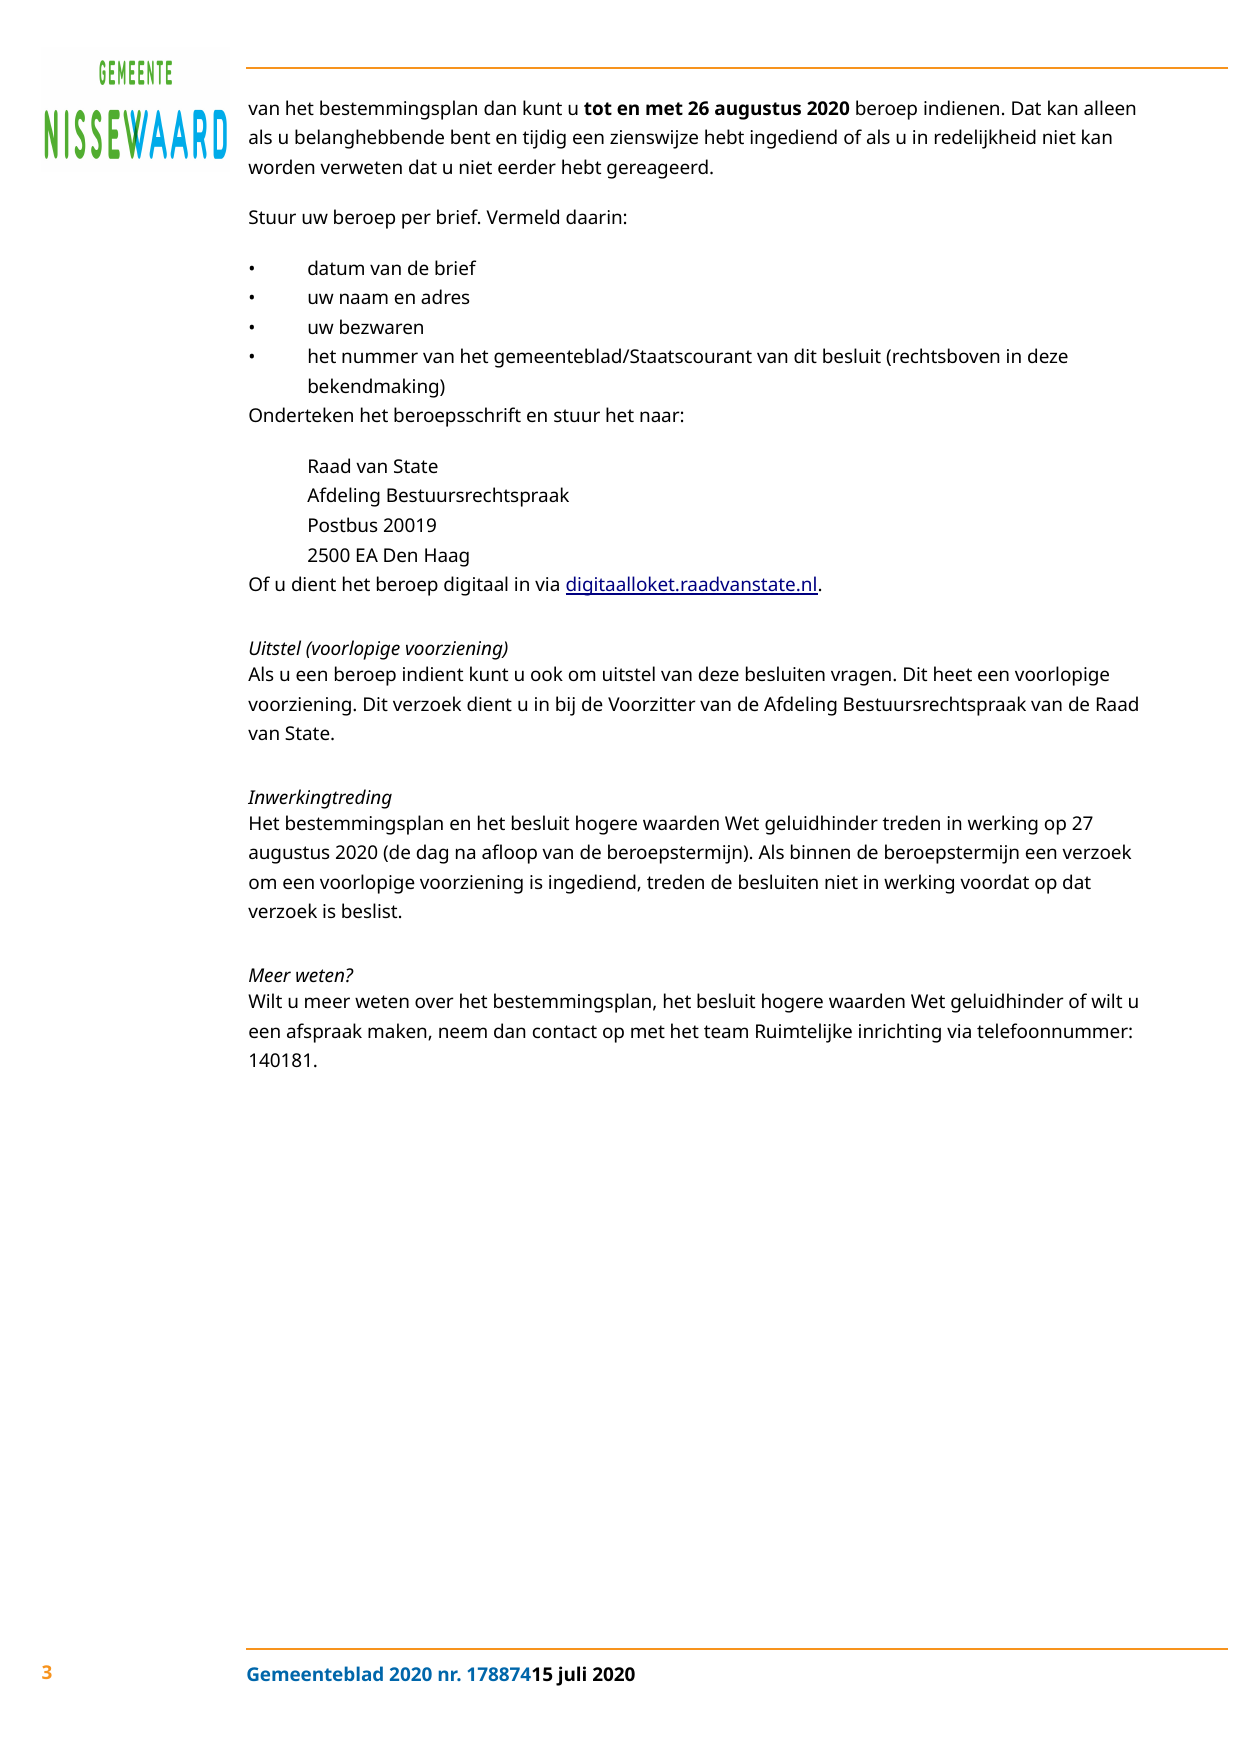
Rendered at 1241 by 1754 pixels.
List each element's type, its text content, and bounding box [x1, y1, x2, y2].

text Uitstel (voorlopige voorziening) [248, 635, 1152, 661]
list Raad van State [248, 453, 1152, 479]
text Meer weten? [248, 963, 1152, 988]
text Als u een beroep indient kunt u ook om uitstel van deze besluiten vragen. Dit heet een voorlopige voorziening. Dit verzoek dient u in bij de Voorzitter van de Afdeling Bestuursrechtspraak van de Raad van State. [248, 661, 1152, 746]
text Het bestemmingsplan en het besluit hogere waarden Wet geluidhinder treden in werking op 27 augustus 2020 (de dag na afloop van de beroepstermijn). Als binnen de beroepstermijn een verzoek om een voorlopige voorziening is ingediend, treden de besluiten niet in werking voordat op dat verzoek is beslist. [248, 810, 1152, 924]
text Onderteken het beroepsschrift en stuur het naar: [248, 403, 1152, 428]
list uw bezwaren [248, 314, 1152, 340]
list Afdeling Bestuursrechtspraak [248, 483, 1152, 508]
picture [41, 47, 231, 172]
text Inwerkingtreding [248, 784, 1152, 810]
list Postbus 20019 [248, 512, 1152, 538]
text Stuur uw beroep per brief. Vermeld daarin: [248, 204, 1152, 230]
list uw naam en adres [248, 284, 1152, 310]
list het nummer van het gemeenteblad/Staatscourant van dit besluit (rechtsboven in deze bekendmaking) [248, 343, 1152, 399]
text van het bestemmingsplan dan kunt u tot en met 26 augustus 2020 beroep indienen. Dat kan alleen als u belanghebbende bent en tijdig een zienswijze hebt ingediend of als u in redelijkheid niet kan worden verweten dat u niet eerder hebt gereageerd. [248, 95, 1152, 180]
text Wilt u meer weten over het bestemmingsplan, het besluit hogere waarden Wet geluidhinder of wilt u een afspraak maken, neem dan contact op met het team Ruimtelijke inrichting via telefoonnummer: 140181. [248, 988, 1152, 1073]
list 2500 EA Den Haag [248, 542, 1152, 568]
text Of u dient het beroep digitaal in via digitaalloket.raadvanstate.nl. [248, 571, 1152, 597]
list datum van de brief [248, 255, 1152, 281]
